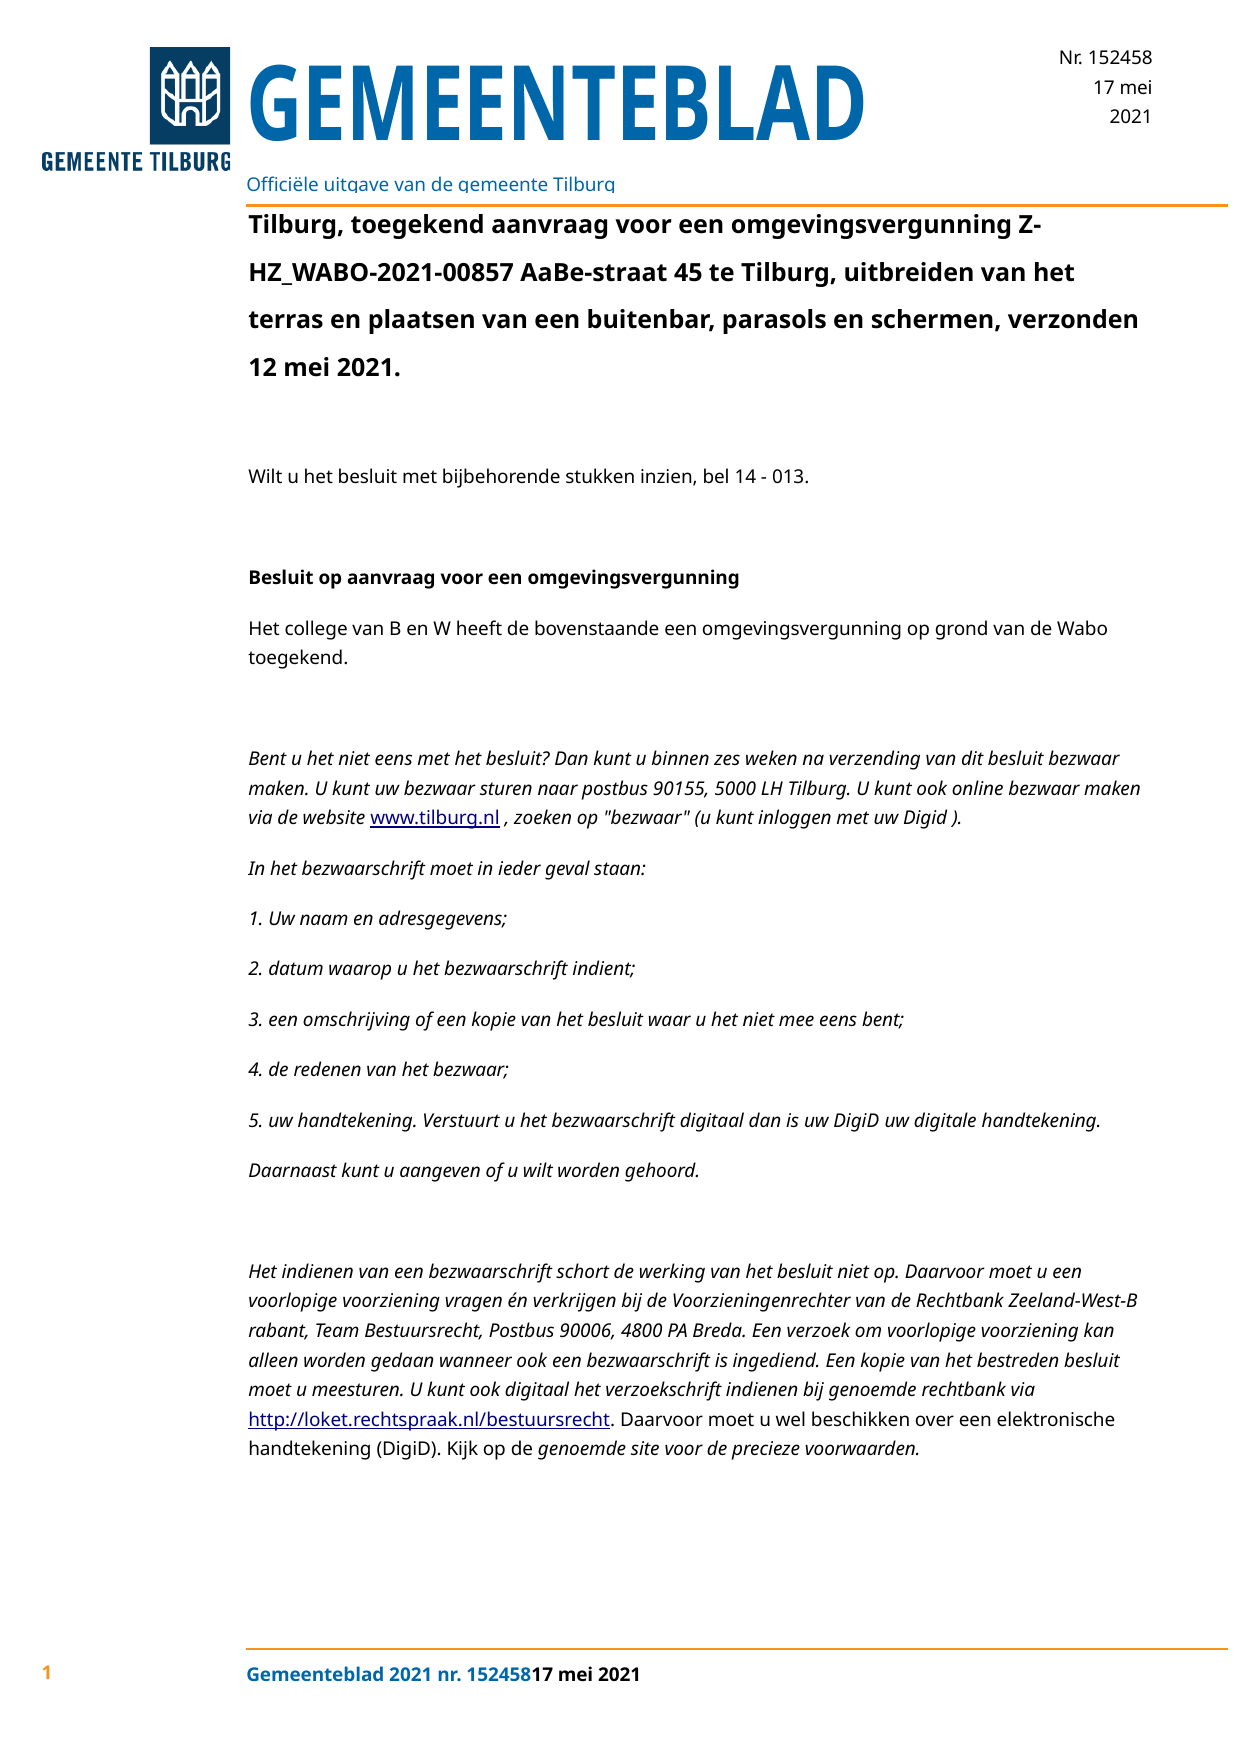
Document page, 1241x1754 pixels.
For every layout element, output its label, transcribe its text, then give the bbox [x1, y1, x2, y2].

picture [41, 47, 231, 172]
text Het indienen van een bezwaarschrift schort de werking van het besluit niet op. Daarvoor moet u een voorlopige voorziening vragen én verkrijgen bij de Voorzieningenrechter van de Rechtbank Zeeland-West-B rabant, Team Bestuursrecht, Postbus 90006, 4800 PA Breda. Een verzoek om voorlopige voorziening kan alleen worden gedaan wanneer ook een bezwaarschrift is ingediend. Een kopie van het bestreden besluit moet u meesturen. U kunt ook digitaal het verzoekschrift indienen bij genoemde rechtbank via http://loket.rechtspraak.nl/bestuursrecht. Daarvoor moet u wel beschikken over een elektronische handtekening (DigiD). Kijk op de genoemde site voor de precieze voorwaarden. [248, 1258, 1152, 1461]
text In het bezwaarschrift moet in ieder geval staan: [248, 855, 1152, 881]
text 4. de redenen van het bezwaar; [248, 1056, 1152, 1082]
text Bent u het niet eens met het besluit? Dan kunt u binnen zes weken na verzending van dit besluit bezwaar maken. U kunt uw bezwaar sturen naar postbus 90155, 5000 LH Tilburg. U kunt ook online bezwaar maken via de website www.tilburg.nl , zoeken op "bezwaar" (u kunt inloggen met uw Digid ). [248, 745, 1152, 830]
text Besluit op aanvraag voor een omgevingsvergunning [248, 564, 1152, 590]
text 2. datum waarop u het bezwaarschrift indient; [248, 956, 1152, 981]
text Wilt u het besluit met bijbehorende stukken inzien, bel 14 - 013. [248, 463, 1152, 489]
text 5. uw handtekening. Verstuurt u het bezwaarschrift digitaal dan is uw DigiD uw digitale handtekening. [248, 1107, 1152, 1133]
text Daarnaast kunt u aangeven of u wilt worden gehoord. [248, 1157, 1152, 1183]
text Tilburg, toegekend aanvraag voor een omgevingsvergunning Z-HZ_WABO-2021-00857 AaBe-straat 45 te Tilburg, uitbreiden van het terras en plaatsen van een buitenbar, parasols en schermen, verzonden 12 mei 2021. [248, 207, 1152, 384]
text Het college van B en W heeft de bovenstaande een omgevingsvergunning op grond van de Wabo toegekend. [248, 615, 1152, 670]
text 1. Uw naam en adresgegevens; [248, 905, 1152, 931]
text 3. een omschrijving of een kopie van het besluit waar u het niet mee eens bent; [248, 1006, 1152, 1032]
